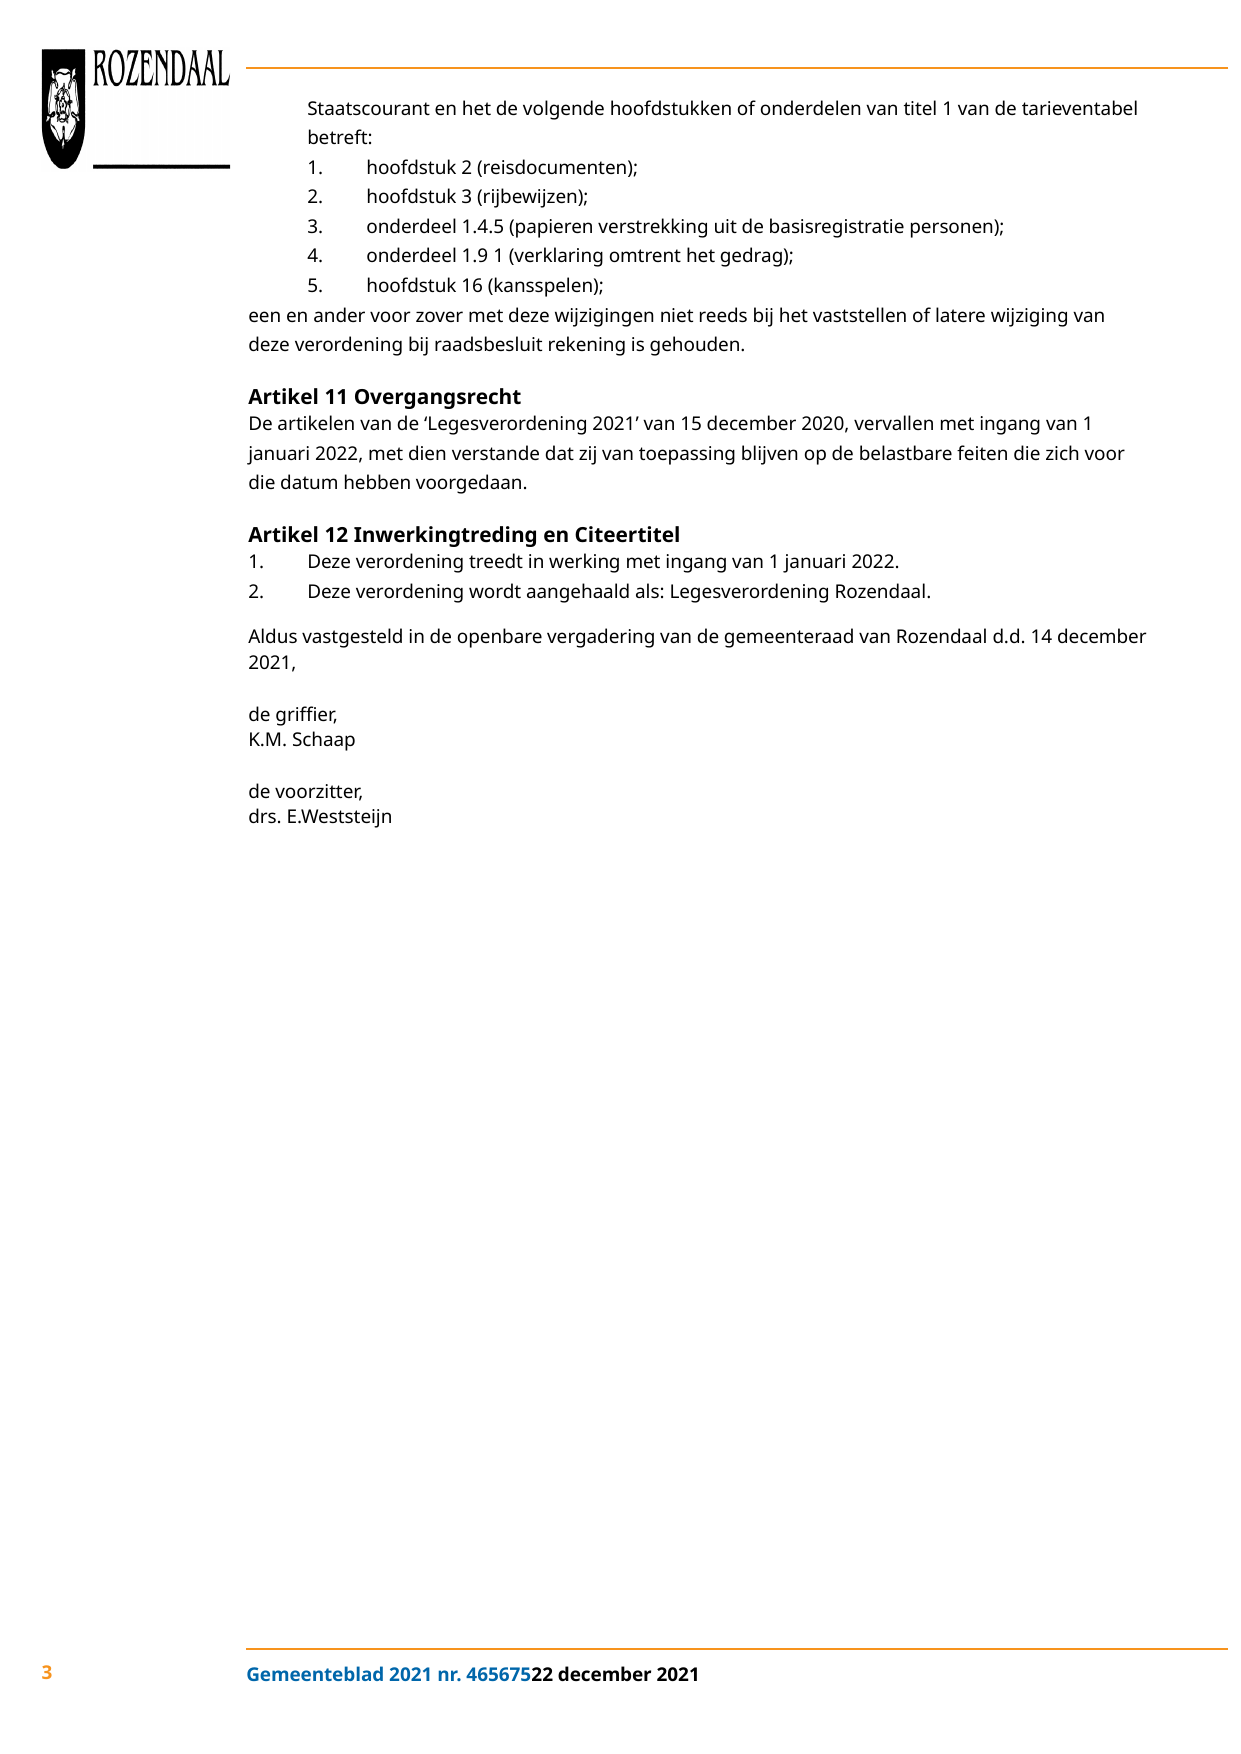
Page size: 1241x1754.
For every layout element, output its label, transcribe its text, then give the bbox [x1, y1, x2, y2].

text de griffier, [248, 701, 1152, 726]
list hoofdstuk 2 (reisdocumenten); [307, 154, 1152, 180]
list hoofdstuk 16 (kansspelen); [307, 272, 1152, 298]
list Deze verordening treedt in werking met ingang van 1 januari 2022. [248, 548, 1152, 574]
text De artikelen van de ‘Legesverordening 2021’ van 15 december 2020, vervallen met ingang van 1 januari 2022, met dien verstande dat zij van toepassing blijven op de belastbare feiten die zich voor die datum hebben voorgedaan. [248, 410, 1152, 495]
picture [41, 47, 231, 172]
list hoofdstuk 3 (rijbewijzen); [307, 183, 1152, 209]
text Aldus vastgesteld in de openbare vergadering van de gemeenteraad van Rozendaal d.d. 14 december 2021, [248, 623, 1152, 675]
list Staatscourant en het de volgende hoofdstukken of onderdelen van titel 1 van de tarieventabel betreft: [248, 95, 1152, 150]
text K.M. Schaap [248, 726, 1152, 752]
list onderdeel 1.9 1 (verklaring omtrent het gedrag); [307, 243, 1152, 268]
text Artikel 11 Overgangsrecht [248, 382, 1152, 410]
text een en ander voor zover met deze wijzigingen niet reeds bij het vaststellen of latere wijziging van deze verordening bij raadsbesluit rekening is gehouden. [248, 302, 1152, 357]
text drs. E.Weststeijn [248, 804, 1152, 829]
list Deze verordening wordt aangehaald als: Legesverordening Rozendaal. [248, 578, 1152, 604]
text Artikel 12 Inwerkingtreding en Citeertitel [248, 520, 1152, 548]
text de voorzitter, [248, 778, 1152, 804]
list onderdeel 1.4.5 (papieren verstrekking uit de basisregistratie personen); [307, 213, 1152, 239]
